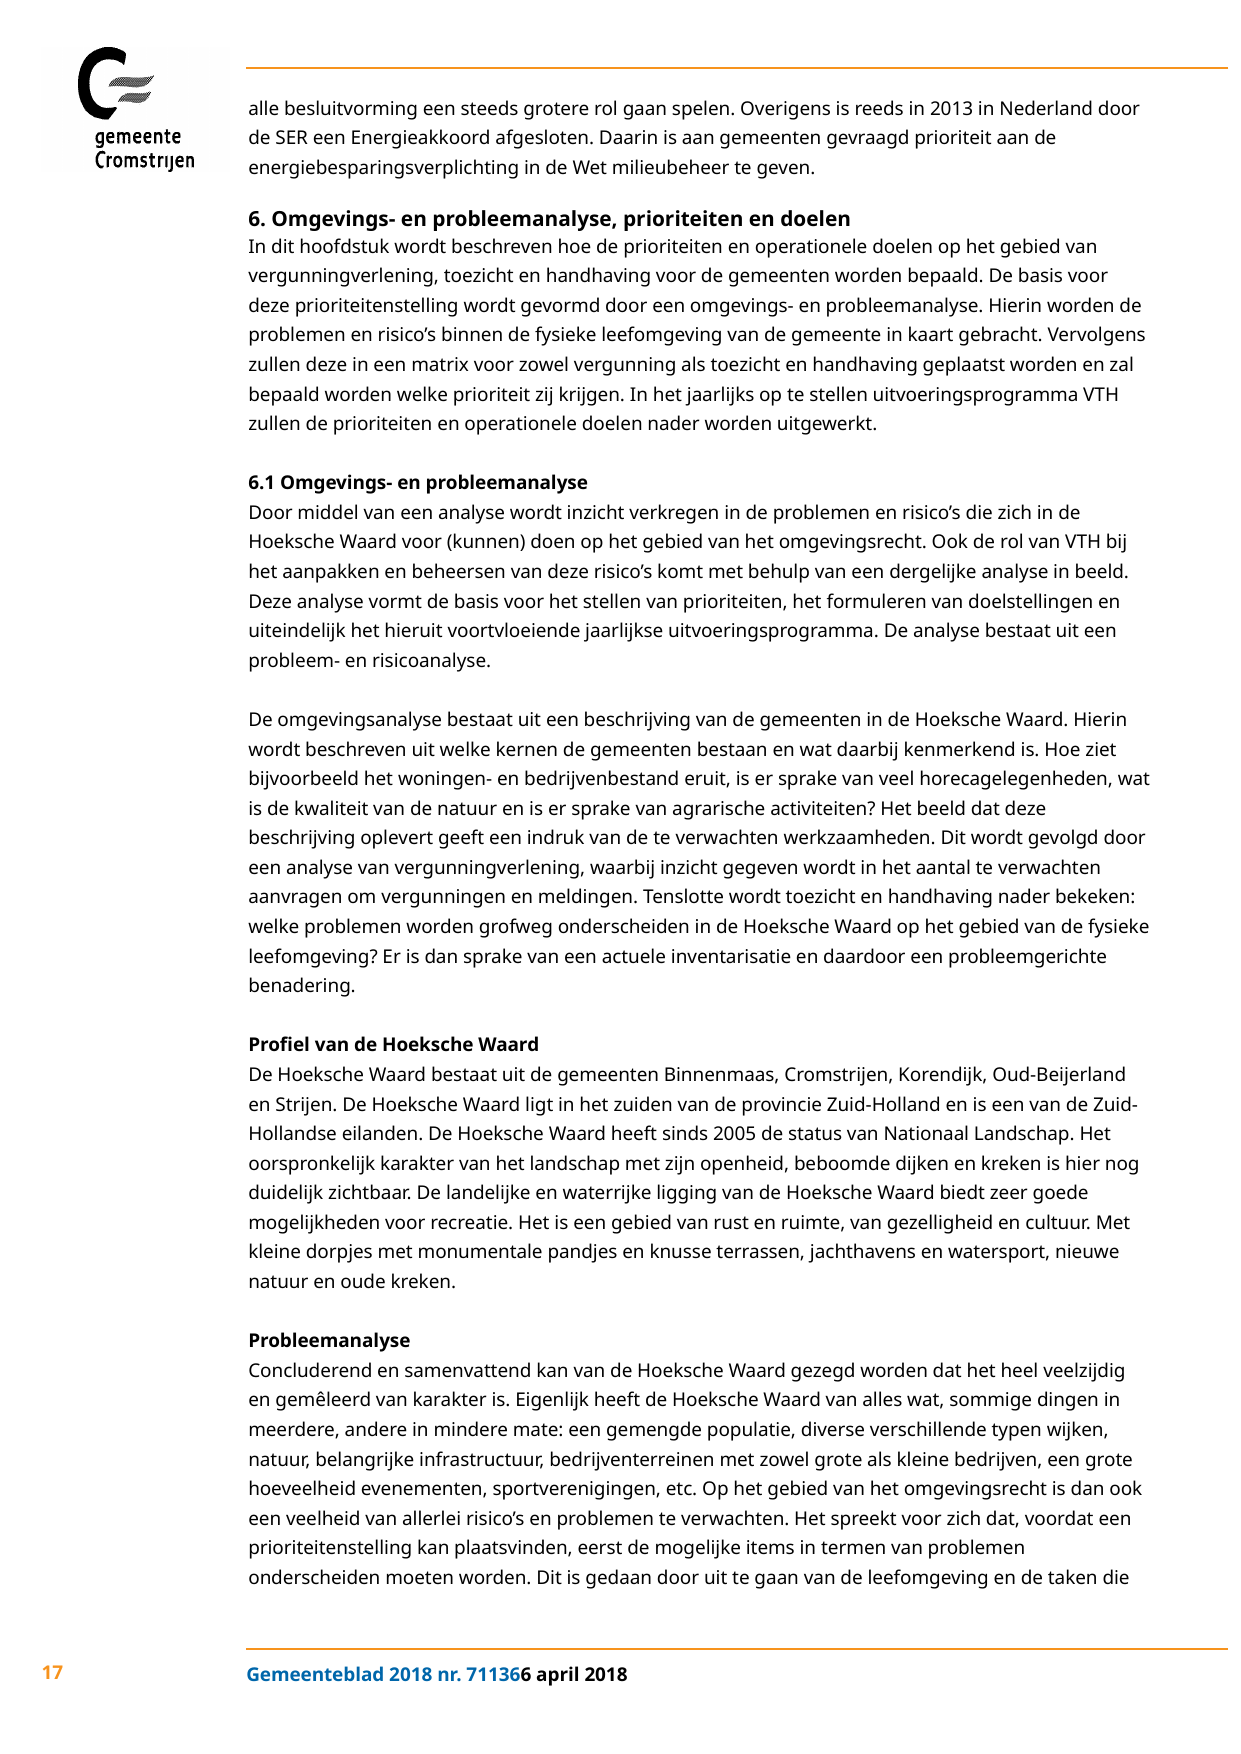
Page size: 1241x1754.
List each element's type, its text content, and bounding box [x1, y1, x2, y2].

text Probleemanalyse [248, 1327, 1152, 1353]
text 6.1 Omgevings- en probleemanalyse [248, 469, 1152, 495]
text In dit hoofdstuk wordt beschreven hoe de prioriteiten en operationele doelen op het gebied van vergunningverlening, toezicht en handhaving voor de gemeenten worden bepaald. De basis voor deze prioriteitenstelling wordt gevormd door een omgevings- en probleemanalyse. Hierin worden de problemen en risico’s binnen de fysieke leefomgeving van de gemeente in kaart gebracht. Vervolgens zullen deze in een matrix voor zowel vergunning als toezicht en handhaving geplaatst worden en zal bepaald worden welke prioriteit zij krijgen. In het jaarlijks op te stellen uitvoeringsprogramma VTH zullen de prioriteiten en operationele doelen nader worden uitgewerkt. [248, 233, 1152, 436]
picture [41, 47, 231, 172]
text alle besluitvorming een steeds grotere rol gaan spelen. Overigens is reeds in 2013 in Nederland door de SER een Energieakkoord afgesloten. Daarin is aan gemeenten gevraagd prioriteit aan de energiebesparingsverplichting in de Wet milieubeheer te geven. [248, 95, 1152, 180]
text Profiel van de Hoeksche Waard [248, 1032, 1152, 1057]
text De Hoeksche Waard bestaat uit de gemeenten Binnenmaas, Cromstrijen, Korendijk, Oud-Beijerland en Strijen. De Hoeksche Waard ligt in het zuiden van de provincie Zuid-Holland en is een van de Zuid-Hollandse eilanden. De Hoeksche Waard heeft sinds 2005 de status van Nationaal Landschap. Het oorspronkelijk karakter van het landschap met zijn openheid, beboomde dijken en kreken is hier nog duidelijk zichtbaar. De landelijke en waterrijke ligging van de Hoeksche Waard biedt zeer goede mogelijkheden voor recreatie. Het is een gebied van rust en ruimte, van gezelligheid en cultuur. Met kleine dorpjes met monumentale pandjes en knusse terrassen, jachthavens en watersport, nieuwe natuur en oude kreken. [248, 1061, 1152, 1294]
text Door middel van een analyse wordt inzicht verkregen in de problemen en risico’s die zich in de Hoeksche Waard voor (kunnen) doen op het gebied van het omgevingsrecht. Ook de rol van VTH bij het aanpakken en beheersen van deze risico’s komt met behulp van een dergelijke analyse in beeld. Deze analyse vormt de basis voor het stellen van prioriteiten, het formuleren van doelstellingen en uiteindelijk het hieruit voortvloeiende jaarlijkse uitvoeringsprogramma. De analyse bestaat uit een probleem- en risicoanalyse. [248, 499, 1152, 673]
text 6. Omgevings- en probleemanalyse, prioriteiten en doelen [248, 204, 1152, 233]
text De omgevingsanalyse bestaat uit een beschrijving van de gemeenten in de Hoeksche Waard. Hierin wordt beschreven uit welke kernen de gemeenten bestaan en wat daarbij kenmerkend is. Hoe ziet bijvoorbeeld het woningen- en bedrijvenbestand eruit, is er sprake van veel horecagelegenheden, wat is de kwaliteit van de natuur en is er sprake van agrarische activiteiten? Het beeld dat deze beschrijving oplevert geeft een indruk van de te verwachten werkzaamheden. Dit wordt gevolgd door een analyse van vergunningverlening, waarbij inzicht gegeven wordt in het aantal te verwachten aanvragen om vergunningen en meldingen. Tenslotte wordt toezicht en handhaving nader bekeken: welke problemen worden grofweg onderscheiden in de Hoeksche Waard op het gebied van de fysieke leefomgeving? Er is dan sprake van een actuele inventarisatie en daardoor een probleemgerichte benadering. [248, 706, 1152, 998]
text Concluderend en samenvattend kan van de Hoeksche Waard gezegd worden dat het heel veelzijdig en gemêleerd van karakter is. Eigenlijk heeft de Hoeksche Waard van alles wat, sommige dingen in meerdere, andere in mindere mate: een gemengde populatie, diverse verschillende typen wijken, natuur, belangrijke infrastructuur, bedrijventerreinen met zowel grote als kleine bedrijven, een grote hoeveelheid evenementen, sportverenigingen, etc. Op het gebied van het omgevingsrecht is dan ook een veelheid van allerlei risico’s en problemen te verwachten. Het spreekt voor zich dat, voordat een prioriteitenstelling kan plaatsvinden, eerst de mogelijke items in termen van problemen onderscheiden moeten worden. Dit is gedaan door uit te gaan van de leefomgeving en de taken die [248, 1357, 1152, 1590]
